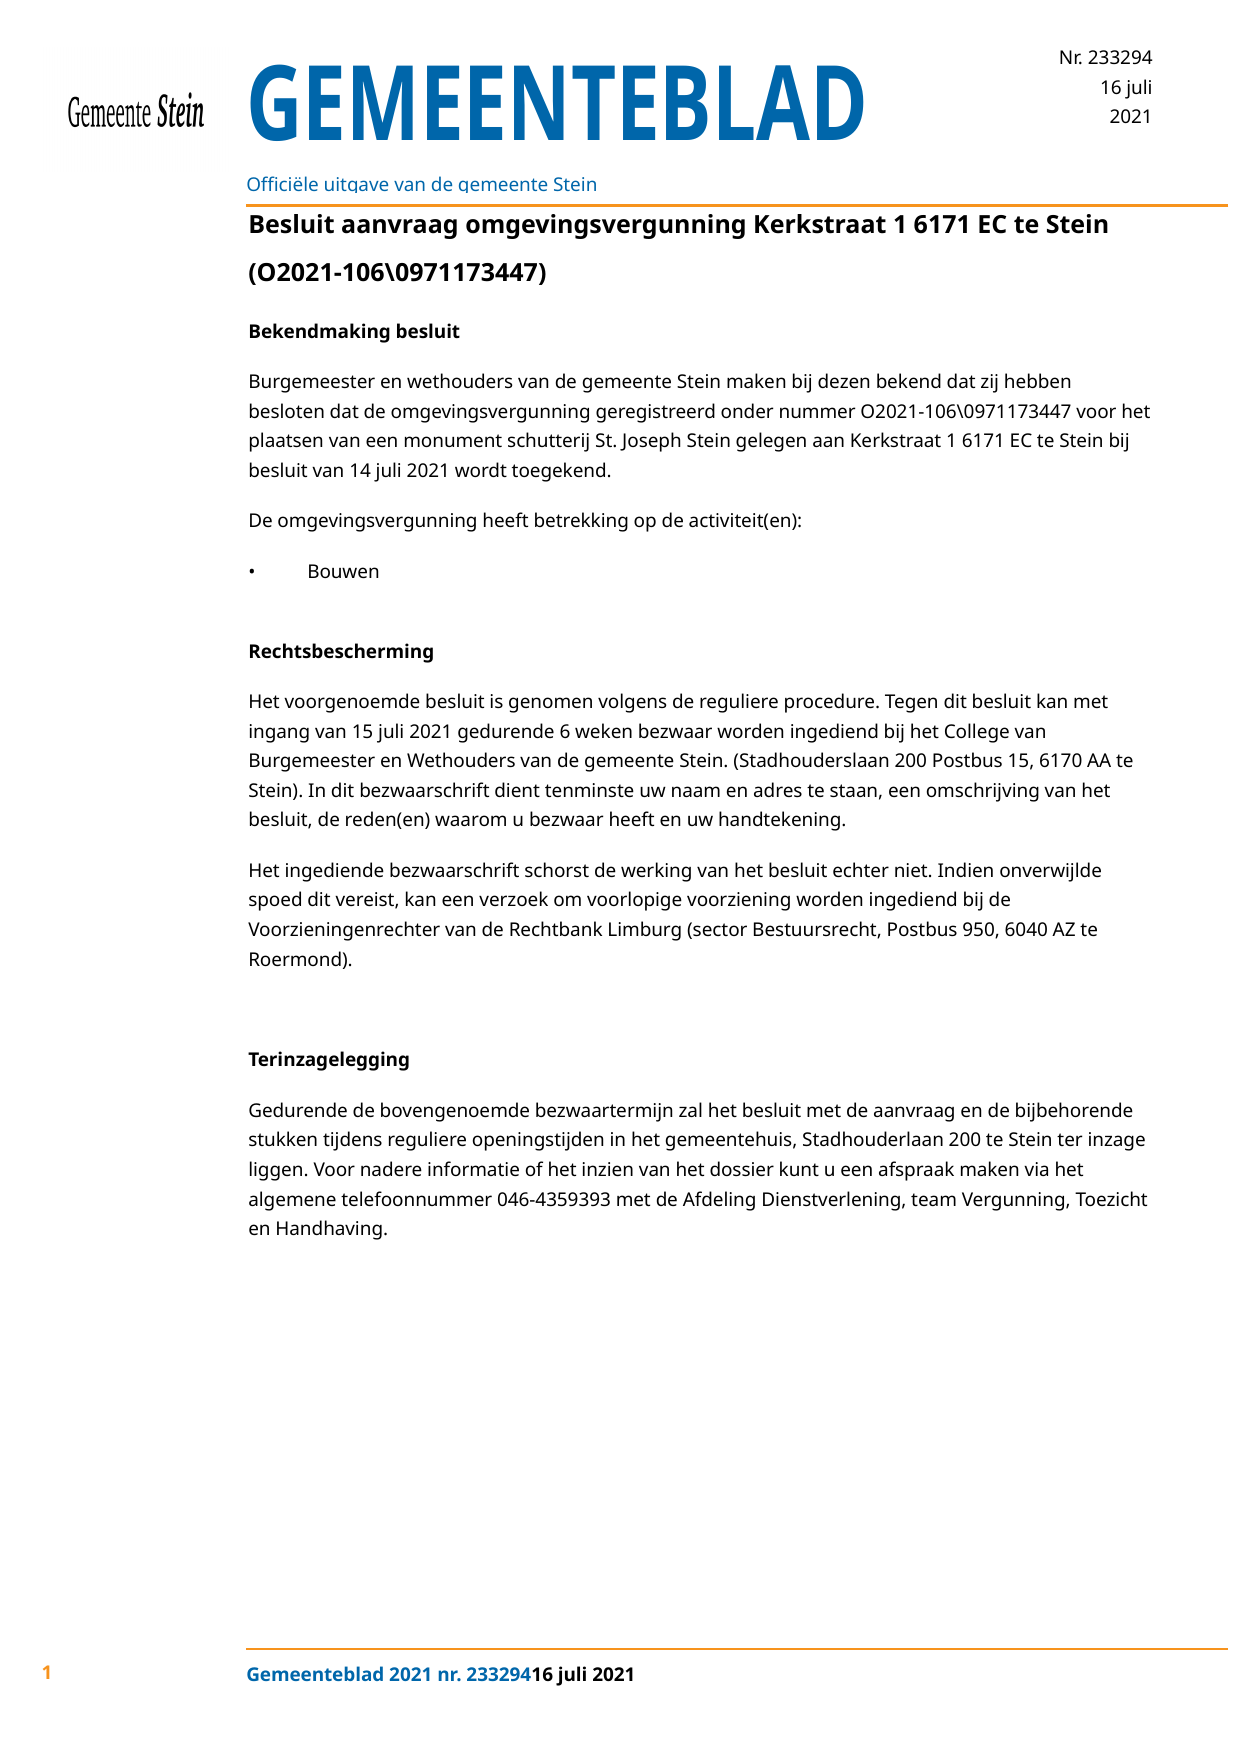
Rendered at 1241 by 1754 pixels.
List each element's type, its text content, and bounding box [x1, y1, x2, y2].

text Bekendmaking besluit [248, 318, 1152, 344]
picture [41, 47, 231, 172]
text Het ingediende bezwaarschrift schorst de werking van het besluit echter niet. Indien onverwijlde spoed dit vereist, kan een verzoek om voorlopige voorziening worden ingediend bij de Voorzieningenrechter van de Rechtbank Limburg (sector Bestuursrecht, Postbus 950, 6040 AZ te Roermond). [248, 857, 1152, 972]
text Burgemeester en wethouders van de gemeente Stein maken bij dezen bekend dat zij hebben besloten dat de omgevingsvergunning geregistreerd onder nummer O2021-106\0971173447 voor het plaatsen van een monument schutterij St. Joseph Stein gelegen aan Kerkstraat 1 6171 EC te Stein bij besluit van 14 juli 2021 wordt toegekend. [248, 368, 1152, 483]
text Besluit aanvraag omgevingsvergunning Kerkstraat 1 6171 EC te Stein (O2021-106\0971173447) [248, 207, 1152, 288]
text Terinzagelegging [248, 1047, 1152, 1072]
text Het voorgenoemde besluit is genomen volgens de reguliere procedure. Tegen dit besluit kan met ingang van 15 juli 2021 gedurende 6 weken bezwaar worden ingediend bij het College van Burgemeester en Wethouders van de gemeente Stein. (Stadhouderslaan 200 Postbus 15, 6170 AA te Stein). In dit bezwaarschrift dient tenminste uw naam en adres te staan, een omschrijving van het besluit, de reden(en) waarom u bezwaar heeft en uw handtekening. [248, 688, 1152, 832]
text Rechtsbescherming [248, 638, 1152, 664]
list Bouwen [248, 558, 1152, 584]
text Gedurende de bovengenoemde bezwaartermijn zal het besluit met de aanvraag en de bijbehorende stukken tijdens reguliere openingstijden in het gemeentehuis, Stadhouderlaan 200 te Stein ter inzage liggen. Voor nadere informatie of het inzien van het dossier kunt u een afspraak maken via het algemene telefoonnummer 046-4359393 met de Afdeling Dienstverlening, team Vergunning, Toezicht en Handhaving. [248, 1097, 1152, 1241]
text De omgevingsvergunning heeft betrekking op de activiteit(en): [248, 507, 1152, 533]
